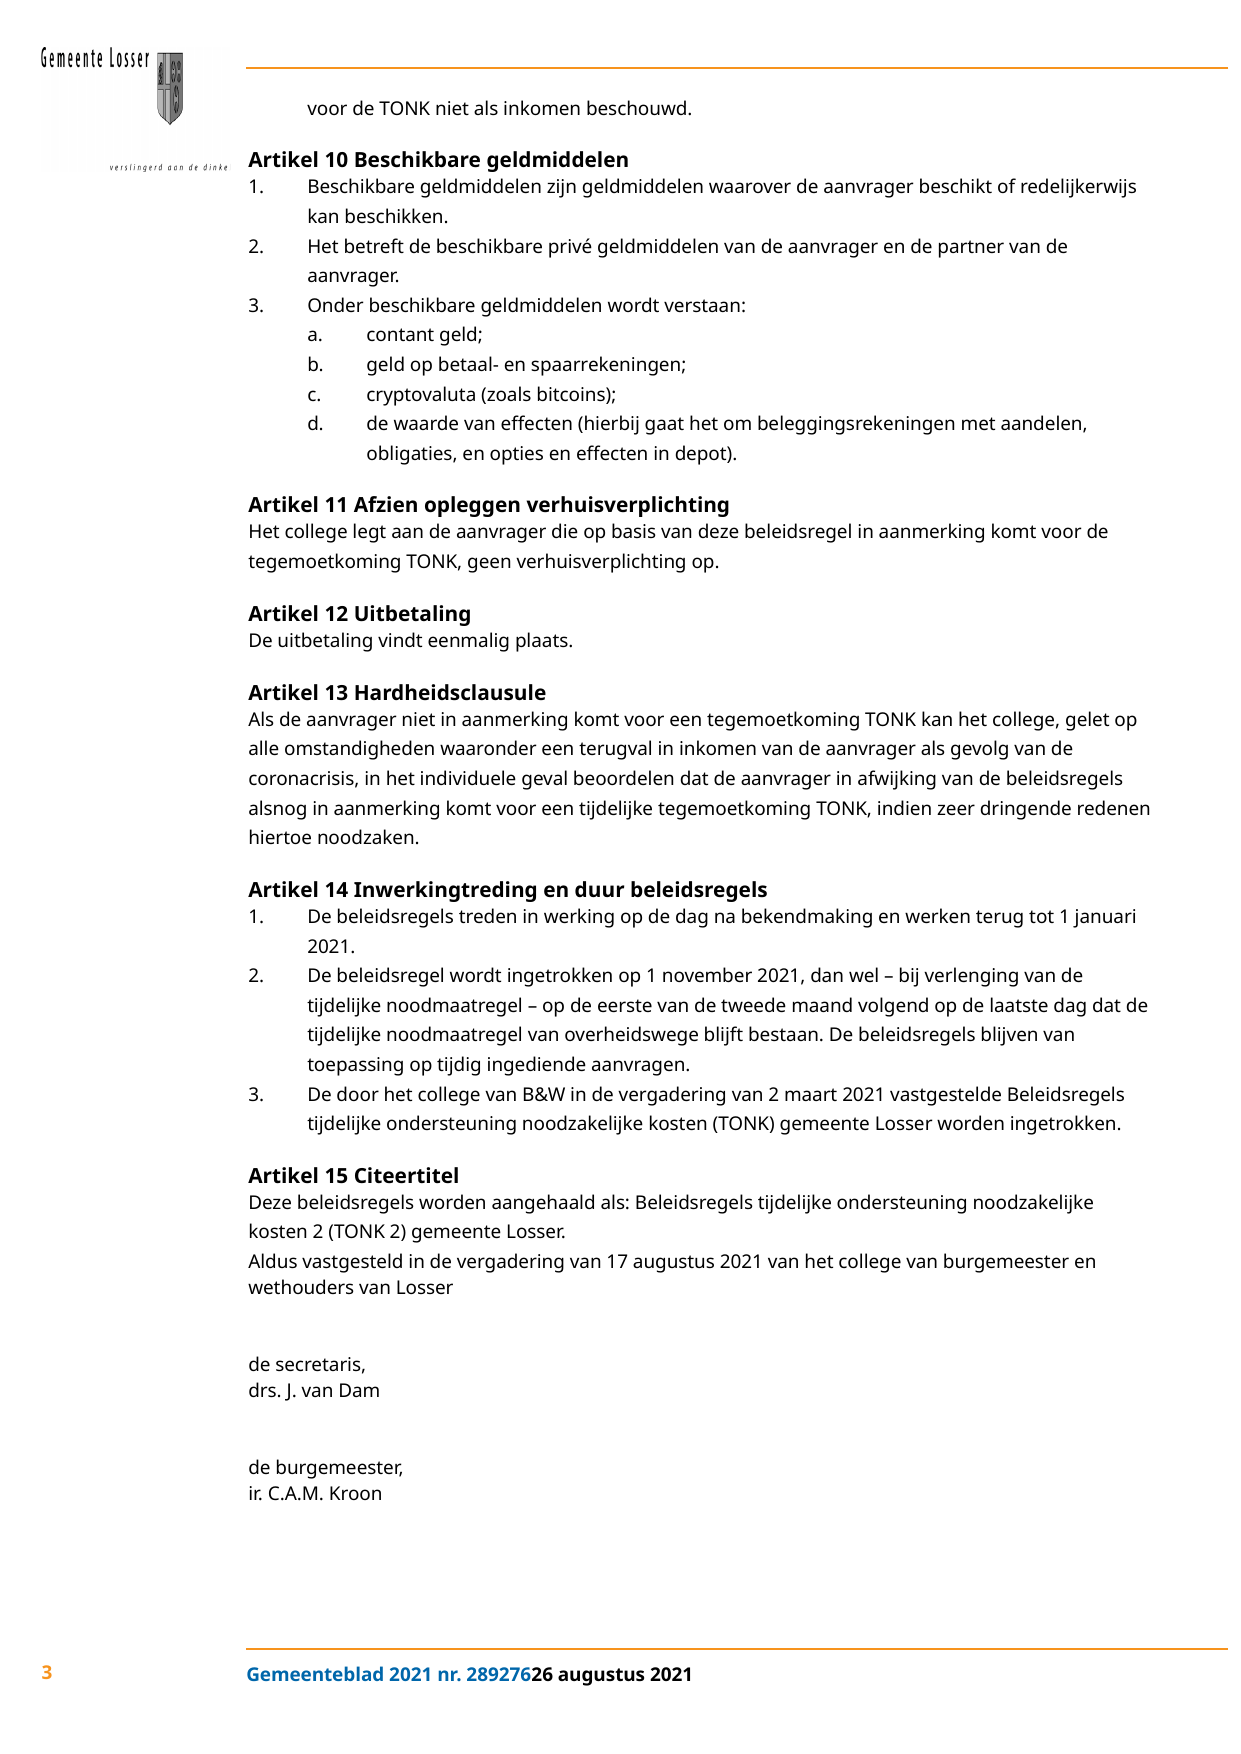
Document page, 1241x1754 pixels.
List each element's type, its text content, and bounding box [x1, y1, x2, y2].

text Artikel 11 Afzien opleggen verhuisverplichting [248, 490, 1152, 519]
list Onder beschikbare geldmiddelen wordt verstaan: [248, 292, 1152, 318]
text Het college legt aan de aanvrager die op basis van deze beleidsregel in aanmerking komt voor de tegemoetkoming TONK, geen verhuisverplichting op. [248, 519, 1152, 574]
text de burgemeester, [248, 1454, 1152, 1480]
text De uitbetaling vindt eenmalig plaats. [248, 627, 1152, 653]
list Het betreft de beschikbare privé geldmiddelen van de aanvrager en de partner van de aanvrager. [248, 233, 1152, 288]
text ir. C.A.M. Kroon [248, 1480, 1152, 1506]
list De beleidsregels treden in werking op de dag na bekendmaking en werken terug tot 1 januari 2021. [248, 903, 1152, 958]
text Artikel 10 Beschikbare geldmiddelen [248, 145, 1152, 174]
text drs. J. van Dam [248, 1377, 1152, 1403]
text de secretaris, [248, 1351, 1152, 1377]
text Artikel 14 Inwerkingtreding en duur beleidsregels [248, 875, 1152, 903]
list Beschikbare geldmiddelen zijn geldmiddelen waarover de aanvrager beschikt of redelijkerwijs kan beschikken. [248, 174, 1152, 229]
text Aldus vastgesteld in de vergadering van 17 augustus 2021 van het college van burgemeester en wethouders van Losser [248, 1248, 1152, 1300]
list De beleidsregel wordt ingetrokken op 1 november 2021, dan wel – bij verlenging van de tijdelijke noodmaatregel – op de eerste van de tweede maand volgend op de laatste dag dat de tijdelijke noodmaatregel van overheidswege blijft bestaan. De beleidsregels blijven van toepassing op tijdig ingediende aanvragen. [248, 962, 1152, 1077]
text Deze beleidsregels worden aangehaald als: Beleidsregels tijdelijke ondersteuning noodzakelijke kosten 2 (TONK 2) gemeente Losser. [248, 1189, 1152, 1244]
list De door het college van B&W in de vergadering van 2 maart 2021 vastgestelde Beleidsregels tijdelijke ondersteuning noodzakelijke kosten (TONK) gemeente Losser worden ingetrokken. [248, 1081, 1152, 1136]
list de waarde van effecten (hierbij gaat het om beleggingsrekeningen met aandelen, obligaties, en opties en effecten in depot). [307, 410, 1152, 466]
picture [41, 47, 231, 172]
list voor de TONK niet als inkomen beschouwd. [248, 95, 1152, 121]
text Artikel 12 Uitbetaling [248, 599, 1152, 627]
text Artikel 15 Citeertitel [248, 1161, 1152, 1189]
list contant geld; [307, 322, 1152, 347]
text Als de aanvrager niet in aanmerking komt voor een tegemoetkoming TONK kan het college, gelet op alle omstandigheden waaronder een terugval in inkomen van de aanvrager als gevolg van de coronacrisis, in het individuele geval beoordelen dat de aanvrager in afwijking van de beleidsregels alsnog in aanmerking komt voor een tijdelijke tegemoetkoming TONK, indien zeer dringende redenen hiertoe noodzaken. [248, 706, 1152, 850]
list cryptovaluta (zoals bitcoins); [307, 381, 1152, 406]
text Artikel 13 Hardheidsclausule [248, 678, 1152, 706]
list geld op betaal- en spaarrekeningen; [307, 351, 1152, 377]
